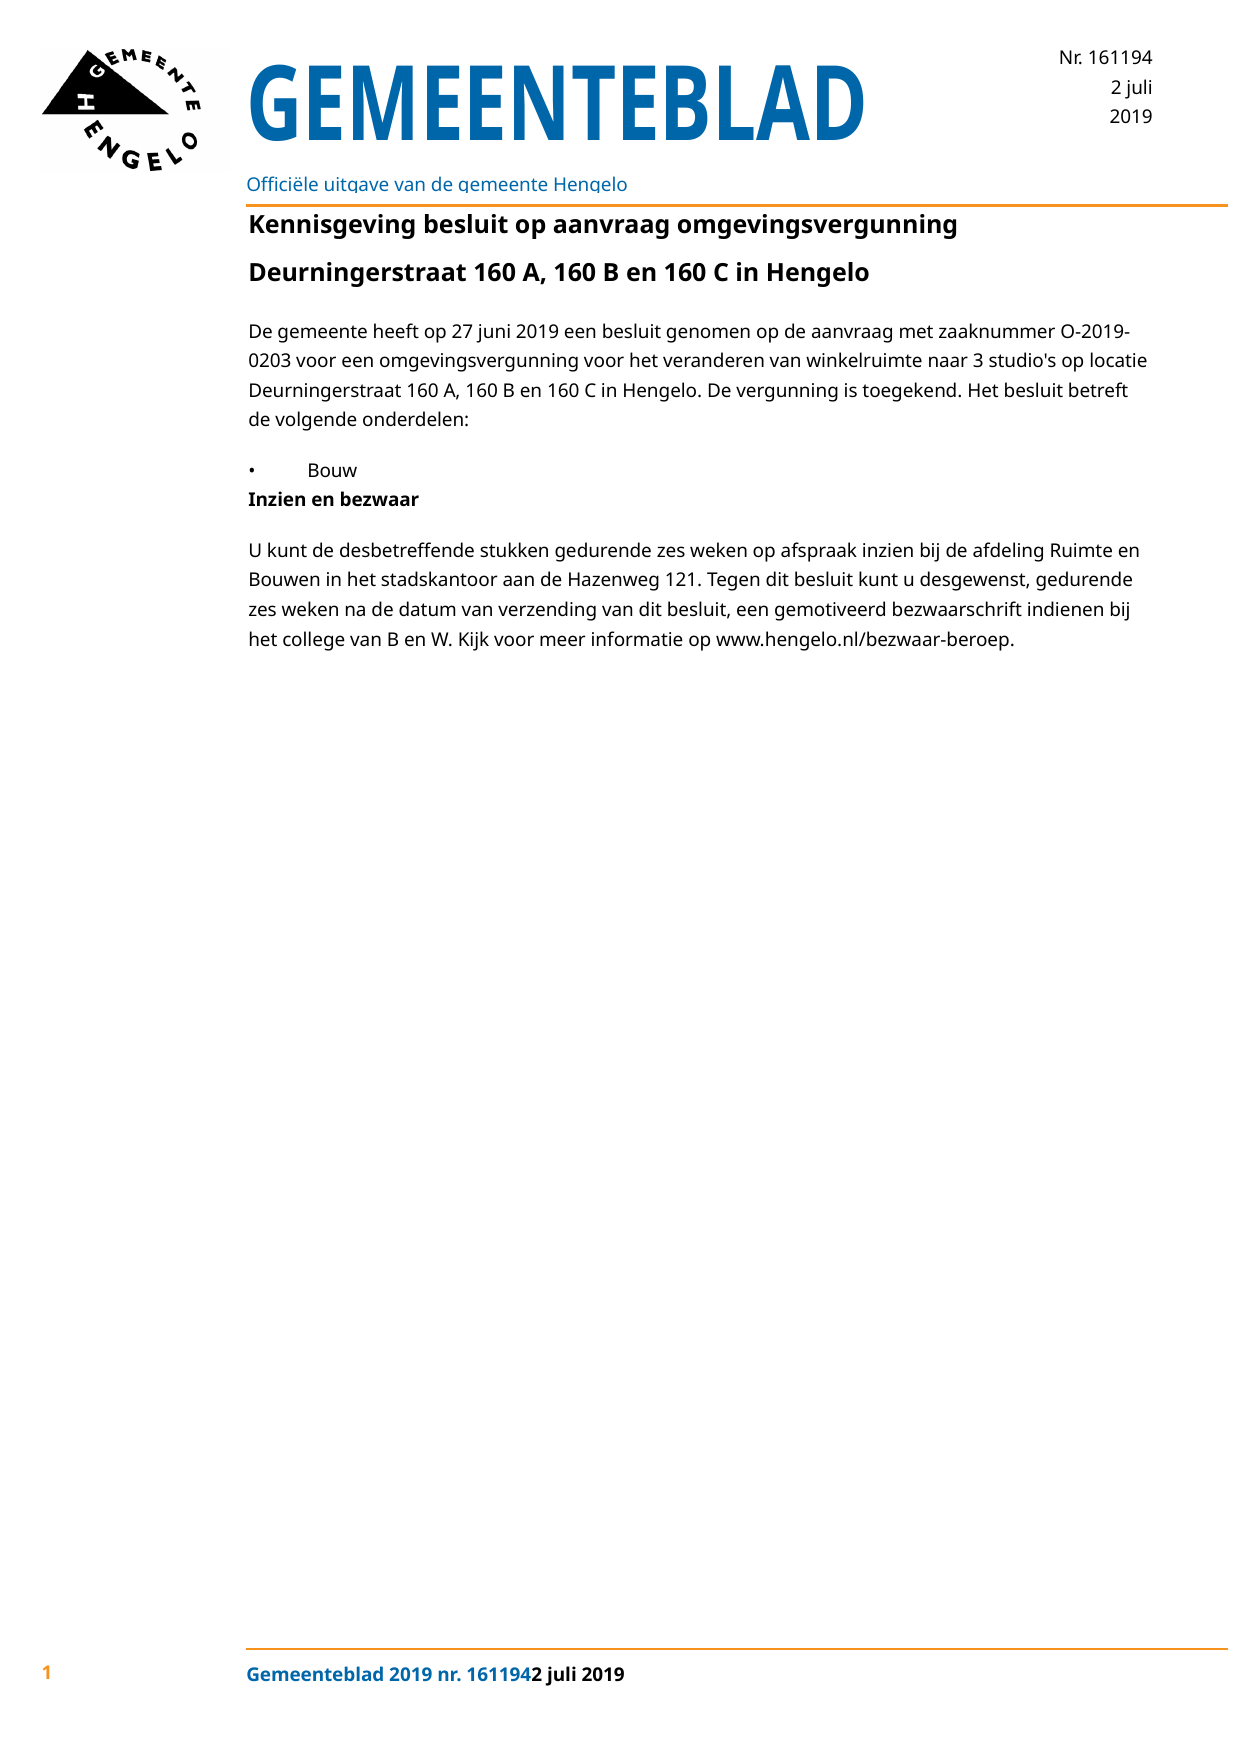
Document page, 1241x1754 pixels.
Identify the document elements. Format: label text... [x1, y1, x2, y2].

text U kunt de desbetreffende stukken gedurende zes weken op afspraak inzien bij de afdeling Ruimte en Bouwen in het stadskantoor aan de Hazenweg 121. Tegen dit besluit kunt u desgewenst, gedurende zes weken na de datum van verzending van dit besluit, een gemotiveerd bezwaarschrift indienen bij het college van B en W. Kijk voor meer informatie op www.hengelo.nl/bezwaar-beroep. [248, 537, 1152, 652]
text Inzien en bezwaar [248, 487, 1152, 512]
picture [41, 47, 231, 172]
text De gemeente heeft op 27 juni 2019 een besluit genomen op de aanvraag met zaaknummer O-2019-0203 voor een omgevingsvergunning voor het veranderen van winkelruimte naar 3 studio's op locatie Deurningerstraat 160 A, 160 B en 160 C in Hengelo. De vergunning is toegekend. Het besluit betreft de volgende onderdelen: [248, 318, 1152, 432]
text Kennisgeving besluit op aanvraag omgevingsvergunning Deurningerstraat 160 A, 160 B en 160 C in Hengelo [248, 207, 1152, 288]
list Bouw [248, 457, 1152, 483]
